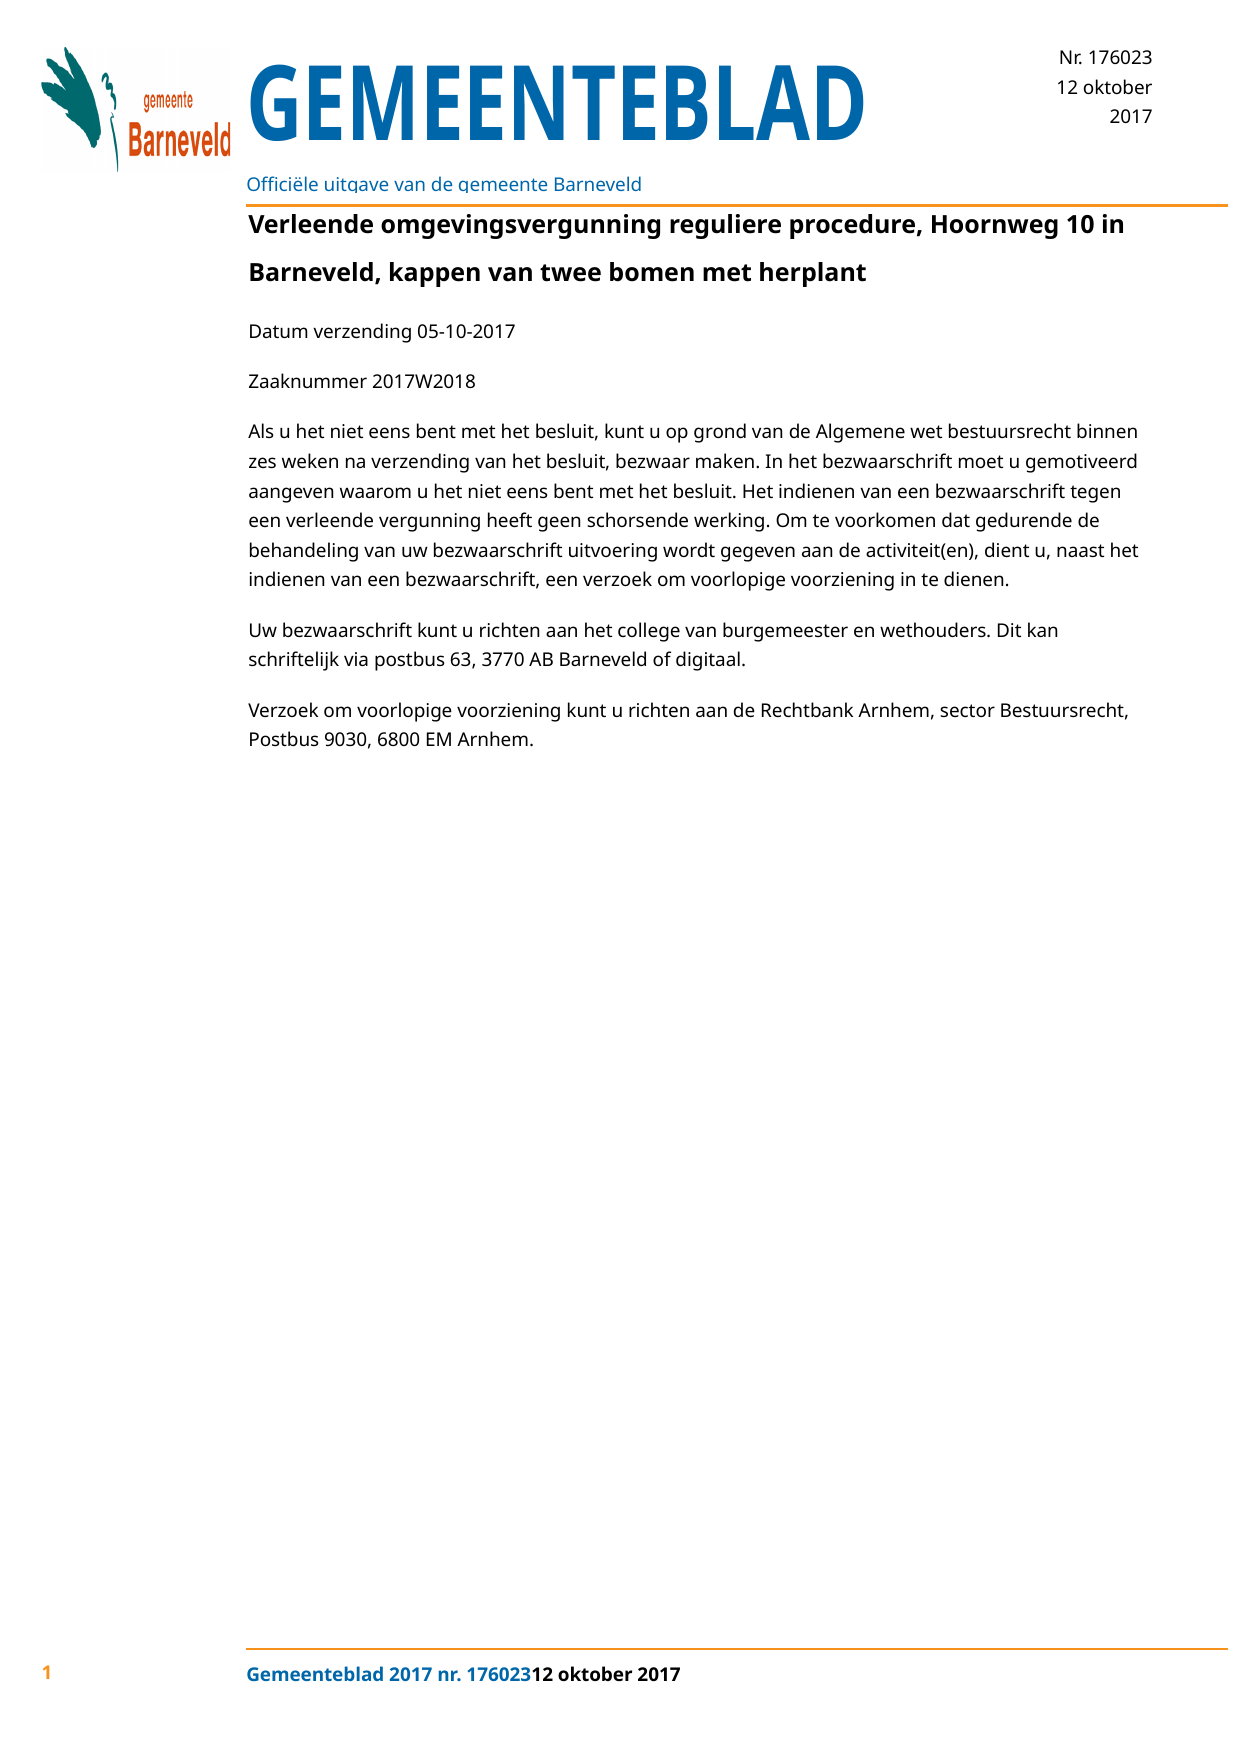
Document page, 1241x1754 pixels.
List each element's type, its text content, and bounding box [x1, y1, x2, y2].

text Als u het niet eens bent met het besluit, kunt u op grond van de Algemene wet bestuursrecht binnen zes weken na verzending van het besluit, bezwaar maken. In het bezwaarschrift moet u gemotiveerd aangeven waarom u het niet eens bent met het besluit. Het indienen van een bezwaarschrift tegen een verleende vergunning heeft geen schorsende werking. Om te voorkomen dat gedurende de behandeling van uw bezwaarschrift uitvoering wordt gegeven aan de activiteit(en), dient u, naast het indienen van een bezwaarschrift, een verzoek om voorlopige voorziening in te dienen. [248, 419, 1152, 592]
text Zaaknummer 2017W2018 [248, 368, 1152, 394]
picture [41, 47, 231, 172]
text Datum verzending 05-10-2017 [248, 318, 1152, 344]
text Verleende omgevingsvergunning reguliere procedure, Hoornweg 10 in Barneveld, kappen van twee bomen met herplant [248, 207, 1152, 288]
text Verzoek om voorlopige voorziening kunt u richten aan de Rechtbank Arnhem, sector Bestuursrecht, Postbus 9030, 6800 EM Arnhem. [248, 697, 1152, 752]
text Uw bezwaarschrift kunt u richten aan het college van burgemeester en wethouders. Dit kan schriftelijk via postbus 63, 3770 AB Barneveld of digitaal. [248, 617, 1152, 672]
